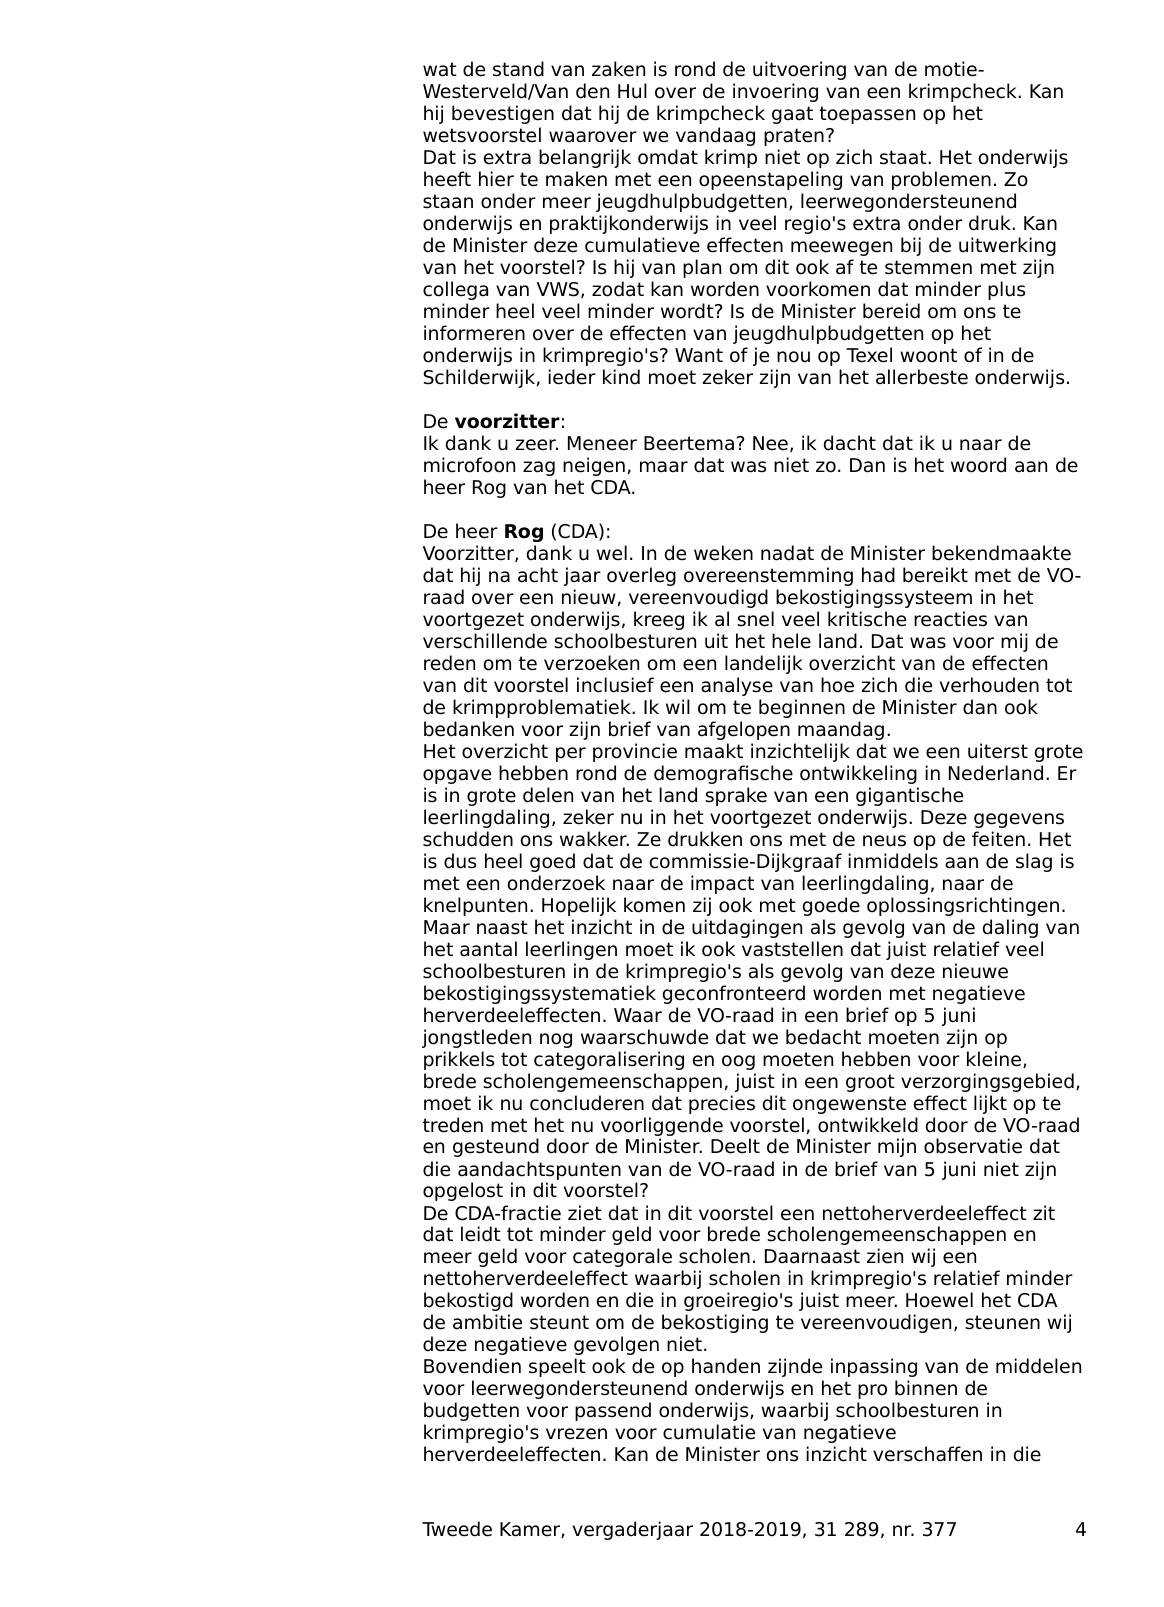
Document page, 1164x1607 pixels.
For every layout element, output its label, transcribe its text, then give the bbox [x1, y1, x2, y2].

text Het overzicht per provincie maakt inzichtelijk dat we een uiterst grote opgave hebben rond de demografische ontwikkeling in Nederland. Er is in grote delen van het land sprake van een gigantische leerlingdaling, zeker nu in het voortgezet onderwijs. Deze gegevens schudden ons wakker. Ze drukken ons met de neus op de feiten. Het is dus heel goed dat de commissie-Dijkgraaf inmiddels aan de slag is met een onderzoek naar de impact van leerlingdaling, naar de knelpunten. Hopelijk komen zij ook met goede oplossingsrichtingen. [422, 741, 1087, 917]
text wat de stand van zaken is rond de uitvoering van de motie-Westerveld/Van den Hul over de invoering van een krimpcheck. Kan hij bevestigen dat hij de krimpcheck gaat toepassen op het wetsvoorstel waarover we vandaag praten? [422, 59, 1087, 147]
text De voorzitter: [422, 411, 1087, 433]
text De heer Rog (CDA): [422, 521, 1087, 543]
text Voorzitter, dank u wel. In de weken nadat de Minister bekendmaakte dat hij na acht jaar overleg overeenstemming had bereikt met de VO-raad over een nieuw, vereenvoudigd bekostigingssysteem in het voortgezet onderwijs, kreeg ik al snel veel kritische reacties van verschillende schoolbesturen uit het hele land. Dat was voor mij de reden om te verzoeken om een landelijk overzicht van de effecten van dit voorstel inclusief een analyse van hoe zich die verhouden tot de krimpproblematiek. Ik wil om te beginnen de Minister dan ook bedanken voor zijn brief van afgelopen maandag. [422, 543, 1087, 741]
text Ik dank u zeer. Meneer Beertema? Nee, ik dacht dat ik u naar de microfoon zag neigen, maar dat was niet zo. Dan is het woord aan de heer Rog van het CDA. [422, 433, 1087, 499]
text Bovendien speelt ook de op handen zijnde inpassing van de middelen voor leerwegondersteunend onderwijs en het pro binnen de budgetten voor passend onderwijs, waarbij schoolbesturen in krimpregio's vrezen voor cumulatie van negatieve herverdeeleffecten. Kan de Minister ons inzicht verschaffen in die [422, 1356, 1087, 1466]
text De CDA-fractie ziet dat in dit voorstel een nettoherverdeeleffect zit dat leidt tot minder geld voor brede scholengemeenschappen en meer geld voor categorale scholen. Daarnaast zien wij een nettoherverdeeleffect waarbij scholen in krimpregio's relatief minder bekostigd worden en die in groeiregio's juist meer. Hoewel het CDA de ambitie steunt om de bekostiging te vereenvoudigen, steunen wij deze negatieve gevolgen niet. [422, 1202, 1087, 1356]
text Maar naast het inzicht in de uitdagingen als gevolg van de daling van het aantal leerlingen moet ik ook vaststellen dat juist relatief veel schoolbesturen in de krimpregio's als gevolg van deze nieuwe bekostigingssystematiek geconfronteerd worden met negatieve herverdeeleffecten. Waar de VO-raad in een brief op 5 juni jongstleden nog waarschuwde dat we bedacht moeten zijn op prikkels tot categoralisering en oog moeten hebben voor kleine, brede scholengemeenschappen, juist in een groot verzorgingsgebied, moet ik nu concluderen dat precies dit ongewenste effect lijkt op te treden met het nu voorliggende voorstel, ontwikkeld door de VO-raad en gesteund door de Minister. Deelt de Minister mijn observatie dat die aandachtspunten van de VO-raad in de brief van 5 juni niet zijn opgelost in dit voorstel? [422, 917, 1087, 1202]
text Dat is extra belangrijk omdat krimp niet op zich staat. Het onderwijs heeft hier te maken met een opeenstapeling van problemen. Zo staan onder meer jeugdhulpbudgetten, leerwegondersteunend onderwijs en praktijkonderwijs in veel regio's extra onder druk. Kan de Minister deze cumulatieve effecten meewegen bij de uitwerking van het voorstel? Is hij van plan om dit ook af te stemmen met zijn collega van VWS, zodat kan worden voorkomen dat minder plus minder heel veel minder wordt? Is de Minister bereid om ons te informeren over de effecten van jeugdhulpbudgetten op het onderwijs in krimpregio's? Want of je nou op Texel woont of in de Schilderwijk, ieder kind moet zeker zijn van het allerbeste onderwijs. [422, 147, 1087, 389]
